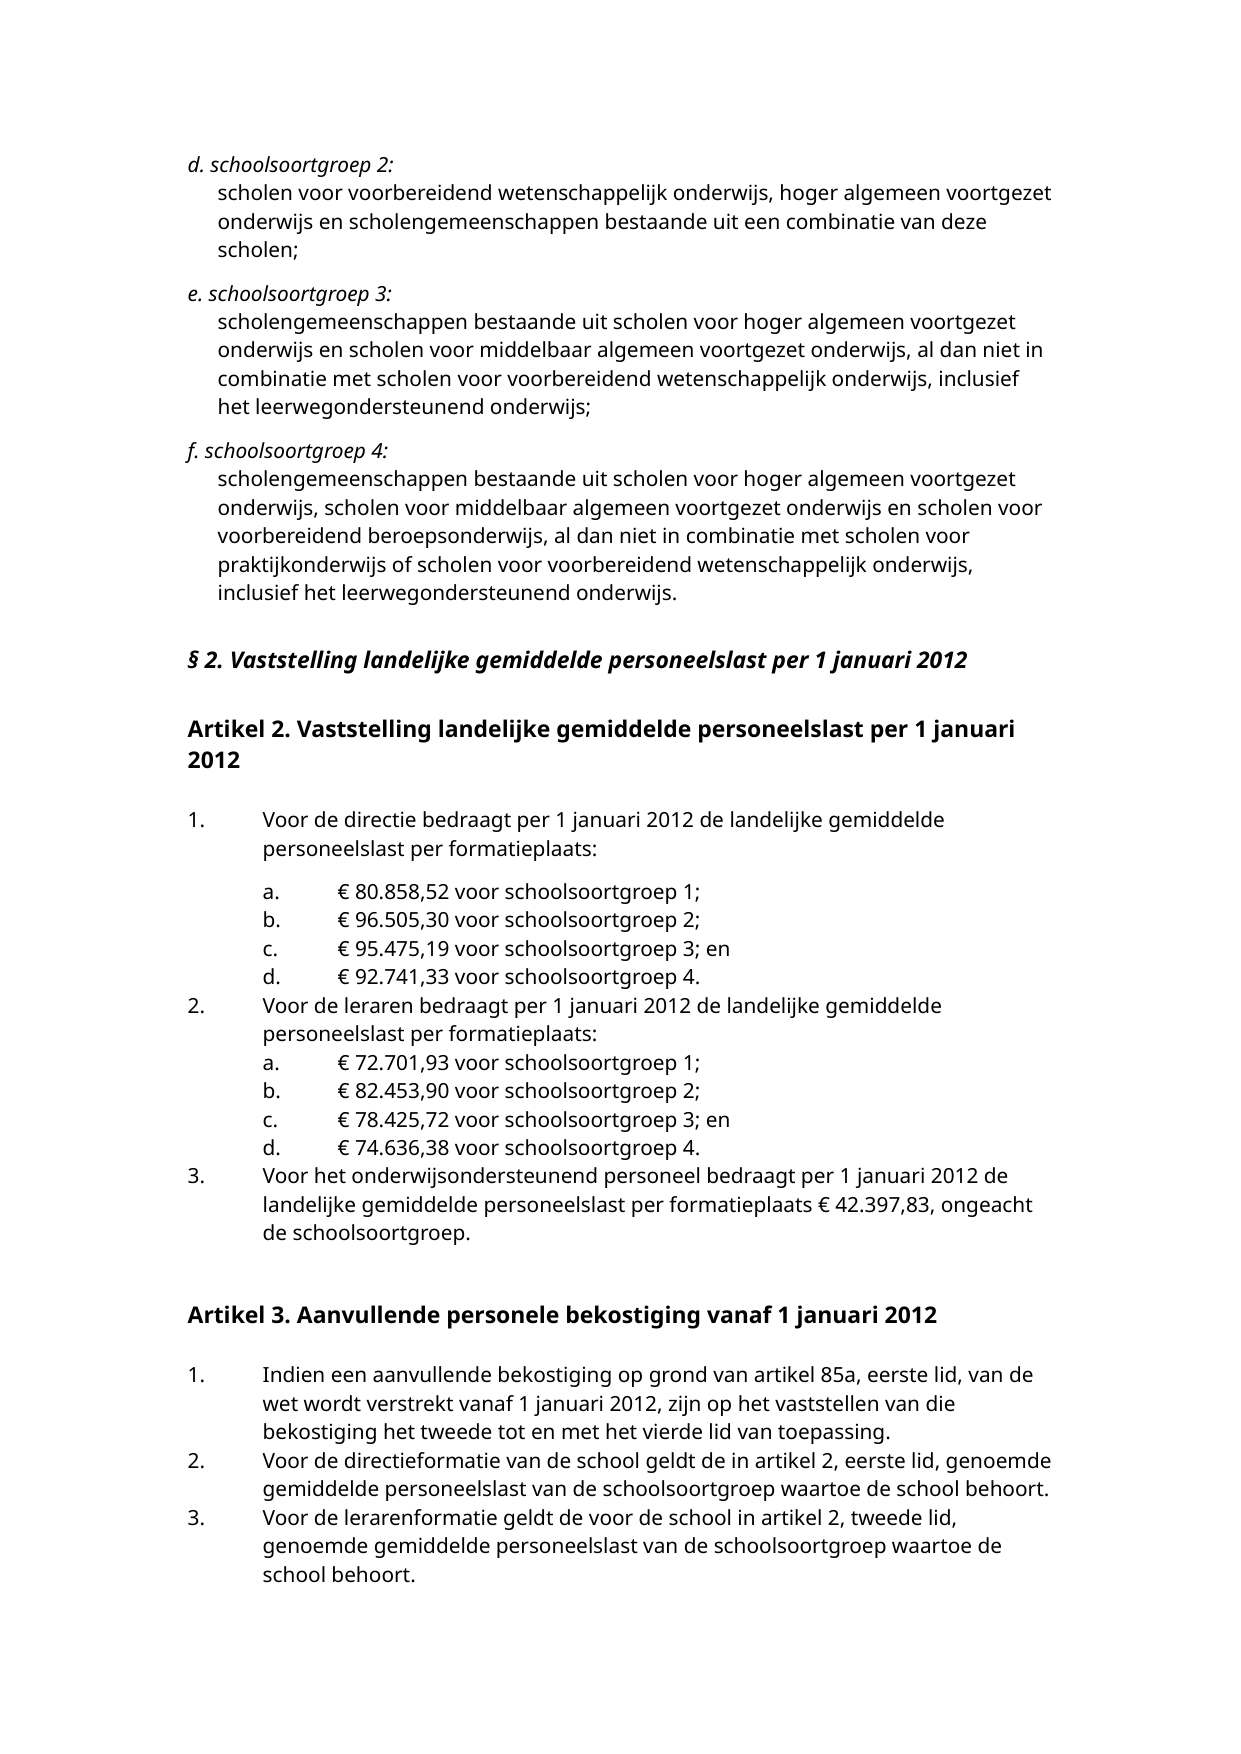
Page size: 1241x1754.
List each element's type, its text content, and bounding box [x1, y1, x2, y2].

list Voor de directieformatie van de school geldt de in artikel 2, eerste lid, genoemde gemiddelde personeelslast van de schoolsoortgroep waartoe de school behoort. [187, 1446, 1053, 1503]
list Voor de leraren bedraagt per 1 januari 2012 de landelijke gemiddelde personeelslast per formatieplaats: [187, 991, 1053, 1048]
list Voor het onderwijsondersteunend personeel bedraagt per 1 januari 2012 de landelijke gemiddelde personeelslast per formatieplaats € 42.397,83, ongeacht de schoolsoortgroep. [187, 1162, 1053, 1247]
text scholengemeenschappen bestaande uit scholen voor hoger algemeen voortgezet onderwijs en scholen voor middelbaar algemeen voortgezet onderwijs, al dan niet in combinatie met scholen voor voorbereidend wetenschappelijk onderwijs, inclusief het leerwegondersteunend onderwijs; [217, 307, 1053, 421]
text d. schoolsoortgroep 2: [187, 150, 1053, 178]
list € 74.636,38 voor schoolsoortgroep 4. [262, 1133, 1053, 1162]
list € 82.453,90 voor schoolsoortgroep 2; [262, 1076, 1053, 1105]
text scholen voor voorbereidend wetenschappelijk onderwijs, hoger algemeen voortgezet onderwijs en scholengemeenschappen bestaande uit een combinatie van deze scholen; [217, 178, 1053, 264]
list € 95.475,19 voor schoolsoortgroep 3; en [262, 934, 1053, 962]
subtitle Artikel 3. Aanvullende personele bekostiging vanaf 1 januari 2012 [187, 1299, 1053, 1331]
list € 96.505,30 voor schoolsoortgroep 2; [262, 906, 1053, 934]
list € 80.858,52 voor schoolsoortgroep 1; [262, 877, 1053, 906]
subtitle Artikel 2. Vaststelling landelijke gemiddelde personeelslast per 1 januari 2012 [187, 713, 1053, 775]
text e. schoolsoortgroep 3: [187, 279, 1053, 307]
text scholengemeenschappen bestaande uit scholen voor hoger algemeen voortgezet onderwijs, scholen voor middelbaar algemeen voortgezet onderwijs en scholen voor voorbereidend beroepsonderwijs, al dan niet in combinatie met scholen voor praktijkonderwijs of scholen voor voorbereidend wetenschappelijk onderwijs, inclusief het leerwegondersteunend onderwijs. [217, 464, 1053, 607]
list € 92.741,33 voor schoolsoortgroep 4. [262, 962, 1053, 991]
text f. schoolsoortgroep 4: [187, 436, 1053, 464]
list € 72.701,93 voor schoolsoortgroep 1; [262, 1048, 1053, 1076]
subtitle § 2. Vaststelling landelijke gemiddelde personeelslast per 1 januari 2012 [187, 644, 1053, 675]
list Voor de directie bedraagt per 1 januari 2012 de landelijke gemiddelde personeelslast per formatieplaats: [187, 805, 1053, 862]
list Indien een aanvullende bekostiging op grond van artikel 85a, eerste lid, van de wet wordt verstrekt vanaf 1 januari 2012, zijn op het vaststellen van die bekostiging het tweede tot en met het vierde lid van toepassing. [187, 1361, 1053, 1446]
list € 78.425,72 voor schoolsoortgroep 3; en [262, 1105, 1053, 1133]
list Voor de lerarenformatie geldt de voor de school in artikel 2, tweede lid, genoemde gemiddelde personeelslast van de schoolsoortgroep waartoe de school behoort. [187, 1503, 1053, 1588]
